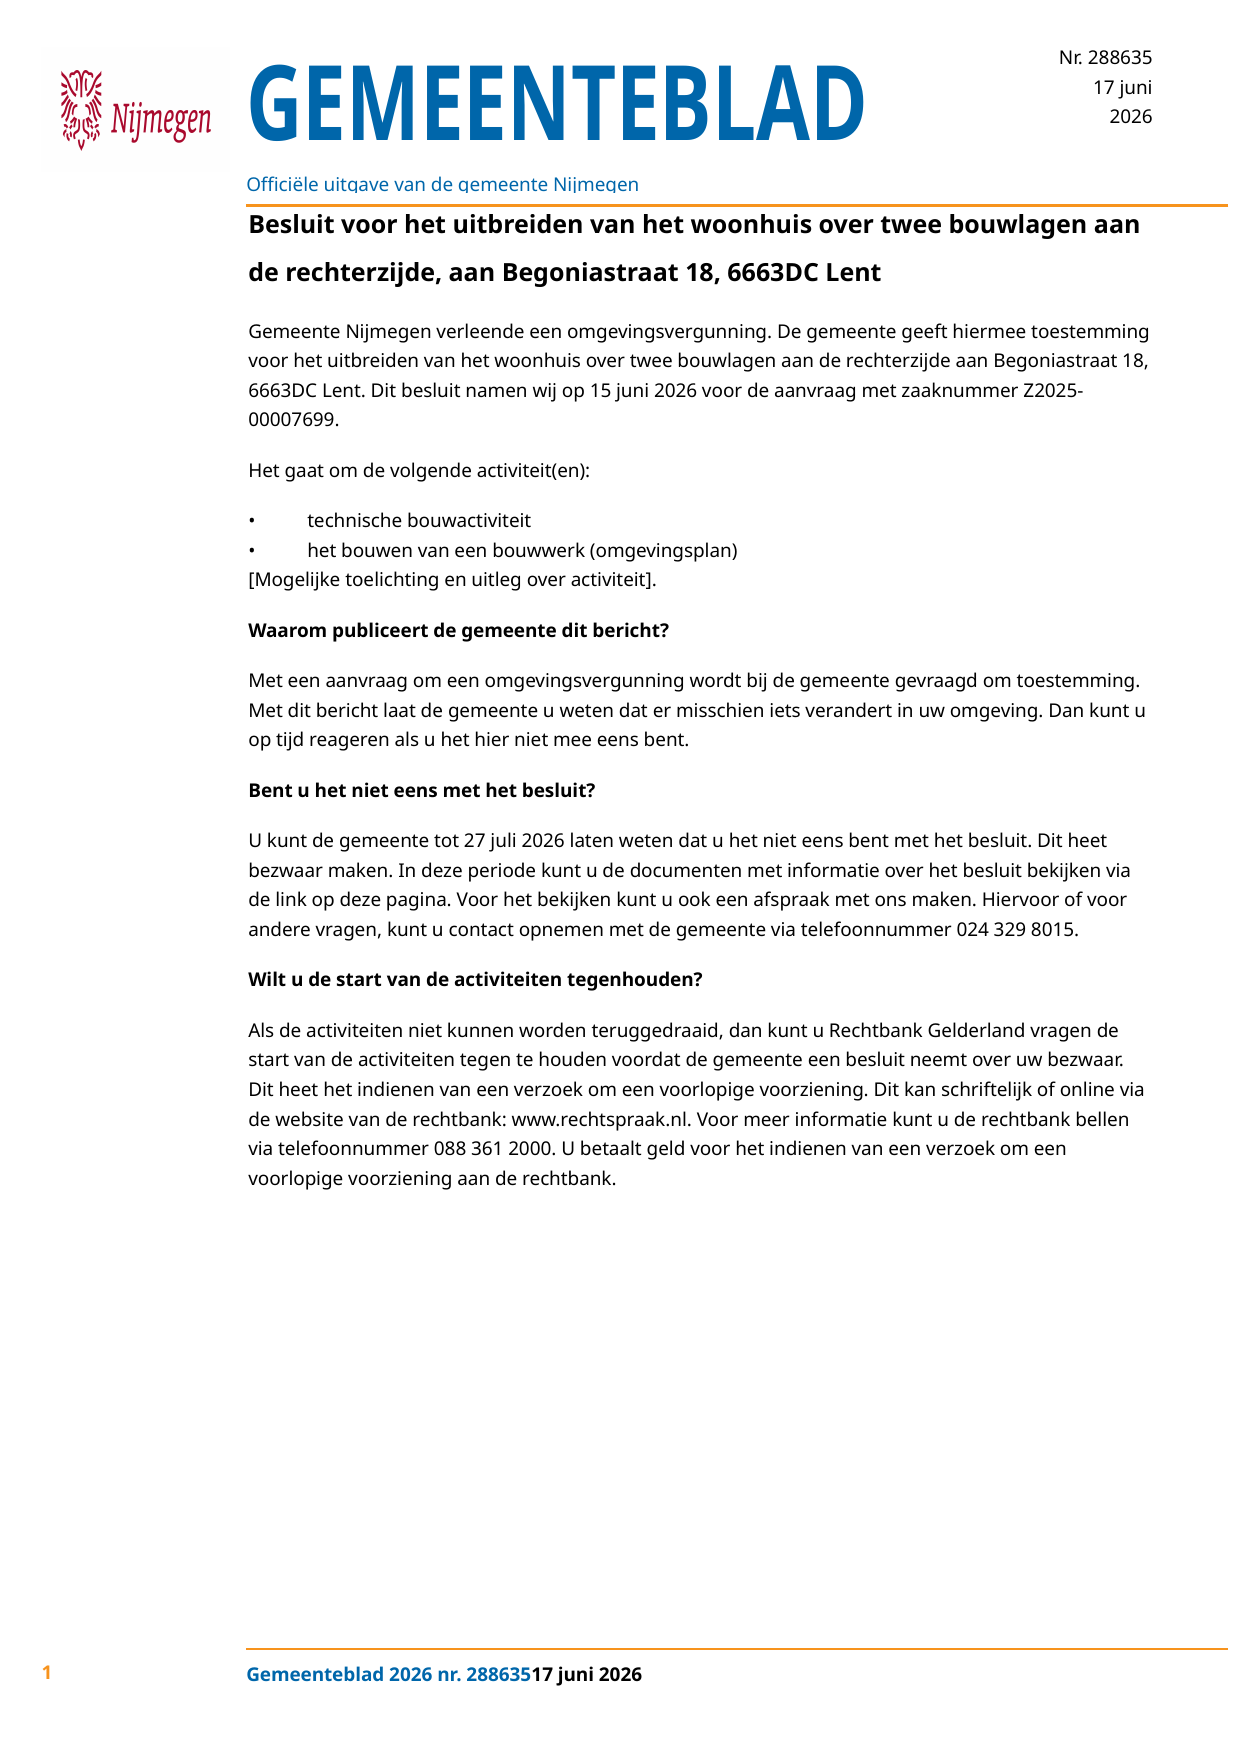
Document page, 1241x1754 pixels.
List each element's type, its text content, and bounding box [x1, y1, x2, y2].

text Besluit voor het uitbreiden van het woonhuis over twee bouwlagen aan de rechterzijde, aan Begoniastraat 18, 6663DC Lent [248, 207, 1152, 288]
text Bent u het niet eens met het besluit? [248, 777, 1152, 803]
text Gemeente Nijmegen verleende een omgevingsvergunning. De gemeente geeft hiermee toestemming voor het uitbreiden van het woonhuis over twee bouwlagen aan de rechterzijde aan Begoniastraat 18, 6663DC Lent. Dit besluit namen wij op 15 juni 2026 voor de aanvraag met zaaknummer Z2025-00007699. [248, 318, 1152, 432]
text Wilt u de start van de activiteiten tegenhouden? [248, 967, 1152, 992]
list het bouwen van een bouwwerk (omgevingsplan) [248, 537, 1152, 563]
text Met een aanvraag om een omgevingsvergunning wordt bij de gemeente gevraagd om toestemming. Met dit bericht laat de gemeente u weten dat er misschien iets verandert in uw omgeving. Dan kunt u op tijd reageren als u het hier niet mee eens bent. [248, 667, 1152, 752]
text Als de activiteiten niet kunnen worden teruggedraaid, dan kunt u Rechtbank Gelderland vragen de start van de activiteiten tegen te houden voordat de gemeente een besluit neemt over uw bezwaar. Dit heet het indienen van een verzoek om een voorlopige voorziening. Dit kan schriftelijk of online via de website van de rechtbank: www.rechtspraak.nl. Voor meer informatie kunt u de rechtbank bellen via telefoonnummer 088 361 2000. U betaalt geld voor het indienen van een verzoek om een voorlopige voorziening aan de rechtbank. [248, 1017, 1152, 1191]
text Het gaat om de volgende activiteit(en): [248, 457, 1152, 483]
text Waarom publiceert de gemeente dit bericht? [248, 617, 1152, 643]
list technische bouwactiviteit [248, 507, 1152, 533]
text U kunt de gemeente tot 27 juli 2026 laten weten dat u het niet eens bent met het besluit. Dit heet bezwaar maken. In deze periode kunt u de documenten met informatie over het besluit bekijken via de link op deze pagina. Voor het bekijken kunt u ook een afspraak met ons maken. Hiervoor of voor andere vragen, kunt u contact opnemen met de gemeente via telefoonnummer 024 329 8015. [248, 827, 1152, 942]
picture [41, 47, 231, 172]
text [Mogelijke toelichting en uitleg over activiteit]. [248, 567, 1152, 592]
